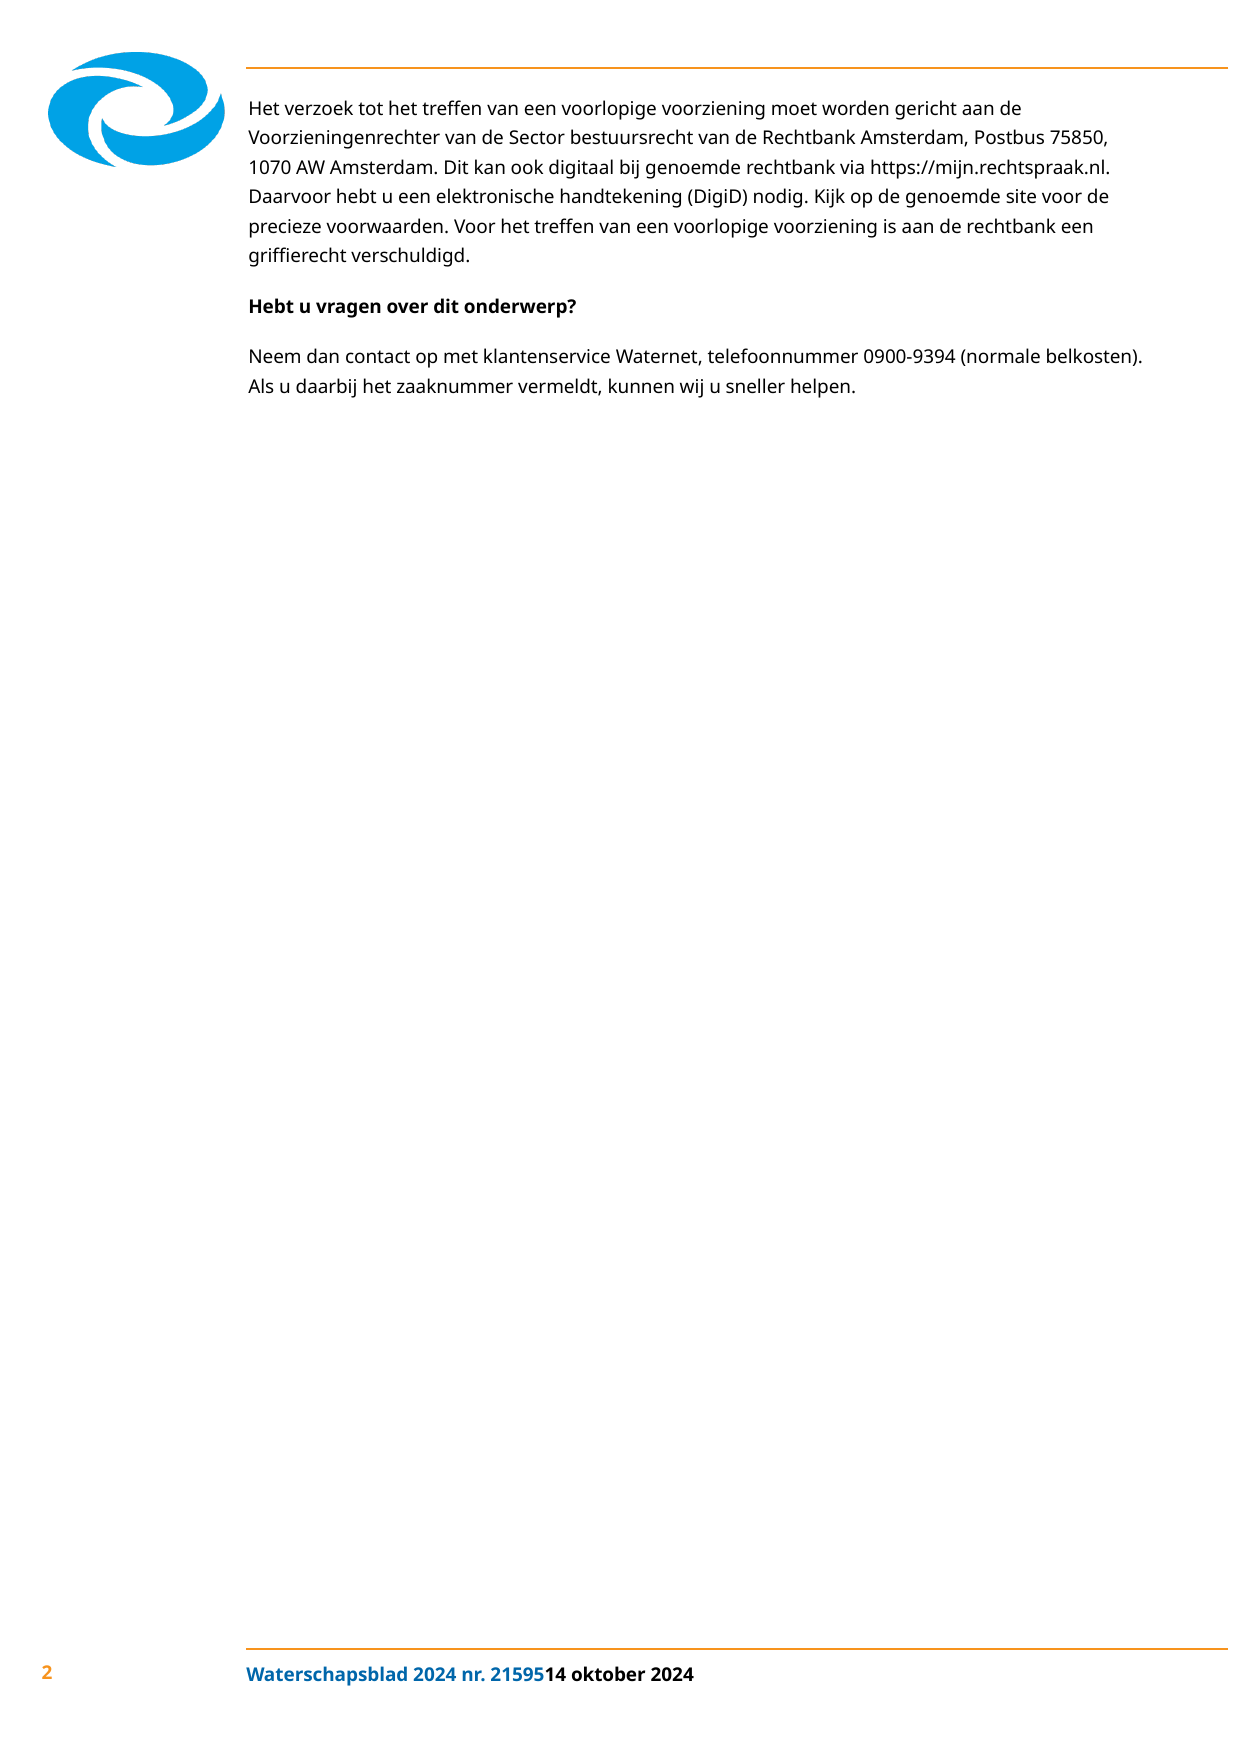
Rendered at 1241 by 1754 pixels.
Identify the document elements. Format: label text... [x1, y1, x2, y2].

text Hebt u vragen over dit onderwerp? [248, 293, 1152, 319]
text Het verzoek tot het treffen van een voorlopige voorziening moet worden gericht aan de Voorzieningenrechter van de Sector bestuursrecht van de Rechtbank Amsterdam, Postbus 75850, 1070 AW Amsterdam. Dit kan ook digitaal bij genoemde rechtbank via https://mijn.rechtspraak.nl. Daarvoor hebt u een elektronische handtekening (DigiD) nodig. Kijk op de genoemde site voor de precieze voorwaarden. Voor het treffen van een voorlopige voorziening is aan de rechtbank een griffierecht verschuldigd. [248, 95, 1152, 268]
picture [41, 47, 231, 172]
text Neem dan contact op met klantenservice Waternet, telefoonnummer 0900-9394 (normale belkosten). Als u daarbij het zaaknummer vermeldt, kunnen wij u sneller helpen. [248, 343, 1152, 399]
